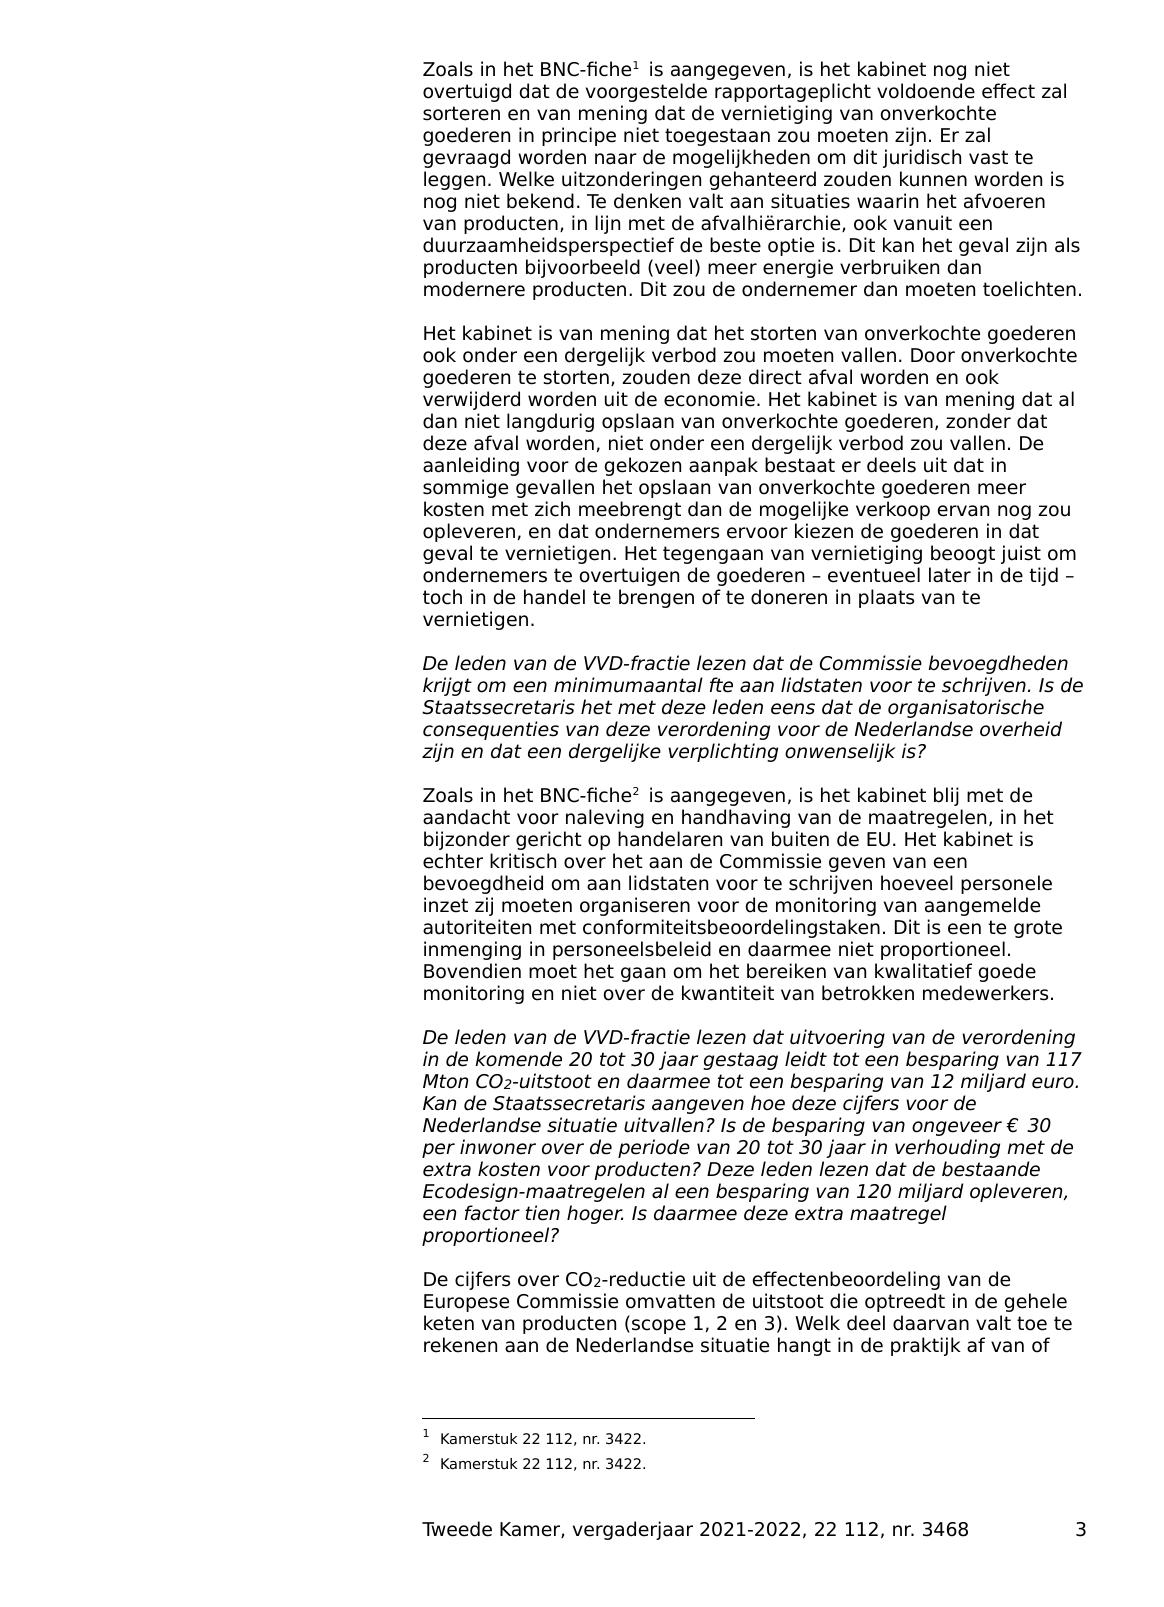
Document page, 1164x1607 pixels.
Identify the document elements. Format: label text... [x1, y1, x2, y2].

text De cijfers over CO2-reductie uit de effectenbeoordeling van de Europese Commissie omvatten de uitstoot die optreedt in de gehele keten van producten (scope 1, 2 en 3). Welk deel daarvan valt toe te rekenen aan de Nederlandse situatie hangt in de praktijk af van of [422, 1269, 1087, 1357]
text Kamerstuk 22 112, nr. 3422. [422, 1427, 1087, 1449]
text Kamerstuk 22 112, nr. 3422. [422, 1452, 1087, 1474]
text Zoals in het BNC-fiche is aangegeven, is het kabinet nog niet overtuigd dat de voorgestelde rapportageplicht voldoende effect zal sorteren en van mening dat de vernietiging van onverkochte goederen in principe niet toegestaan zou moeten zijn. Er zal gevraagd worden naar de mogelijkheden om dit juridisch vast te leggen. Welke uitzonderingen gehanteerd zouden kunnen worden is nog niet bekend. Te denken valt aan situaties waarin het afvoeren van producten, in lijn met de afvalhiërarchie, ook vanuit een duurzaamheidsperspectief de beste optie is. Dit kan het geval zijn als producten bijvoorbeeld (veel) meer energie verbruiken dan modernere producten. Dit zou de ondernemer dan moeten toelichten. [422, 59, 1087, 301]
text De leden van de VVD-fractie lezen dat uitvoering van de verordening in de komende 20 tot 30 jaar gestaag leidt tot een besparing van 117 Mton CO2-uitstoot en daarmee tot een besparing van 12 miljard euro. Kan de Staatssecretaris aangeven hoe deze cijfers voor de Nederlandse situatie uitvallen? Is de besparing van ongeveer € 30 per inwoner over de periode van 20 tot 30 jaar in verhouding met de extra kosten voor producten? Deze leden lezen dat de bestaande Ecodesign-maatregelen al een besparing van 120 miljard opleveren, een factor tien hoger. Is daarmee deze extra maatregel proportioneel? [422, 1027, 1087, 1247]
text Het kabinet is van mening dat het storten van onverkochte goederen ook onder een dergelijk verbod zou moeten vallen. Door onverkochte goederen te storten, zouden deze direct afval worden en ook verwijderd worden uit de economie. Het kabinet is van mening dat al dan niet langdurig opslaan van onverkochte goederen, zonder dat deze afval worden, niet onder een dergelijk verbod zou vallen. De aanleiding voor de gekozen aanpak bestaat er deels uit dat in sommige gevallen het opslaan van onverkochte goederen meer kosten met zich meebrengt dan de mogelijke verkoop ervan nog zou opleveren, en dat ondernemers ervoor kiezen de goederen in dat geval te vernietigen. Het tegengaan van vernietiging beoogt juist om ondernemers te overtuigen de goederen – eventueel later in de tijd – toch in de handel te brengen of te doneren in plaats van te vernietigen. [422, 323, 1087, 631]
text Zoals in het BNC-fiche is aangegeven, is het kabinet blij met de aandacht voor naleving en handhaving van de maatregelen, in het bijzonder gericht op handelaren van buiten de EU. Het kabinet is echter kritisch over het aan de Commissie geven van een bevoegdheid om aan lidstaten voor te schrijven hoeveel personele inzet zij moeten organiseren voor de monitoring van aangemelde autoriteiten met conformiteitsbeoordelingstaken. Dit is een te grote inmenging in personeelsbeleid en daarmee niet proportioneel. Bovendien moet het gaan om het bereiken van kwalitatief goede monitoring en niet over de kwantiteit van betrokken medewerkers. [422, 785, 1087, 1005]
text De leden van de VVD-fractie lezen dat de Commissie bevoegdheden krijgt om een minimumaantal fte aan lidstaten voor te schrijven. Is de Staatssecretaris het met deze leden eens dat de organisatorische consequenties van deze verordening voor de Nederlandse overheid zijn en dat een dergelijke verplichting onwenselijk is? [422, 653, 1087, 763]
